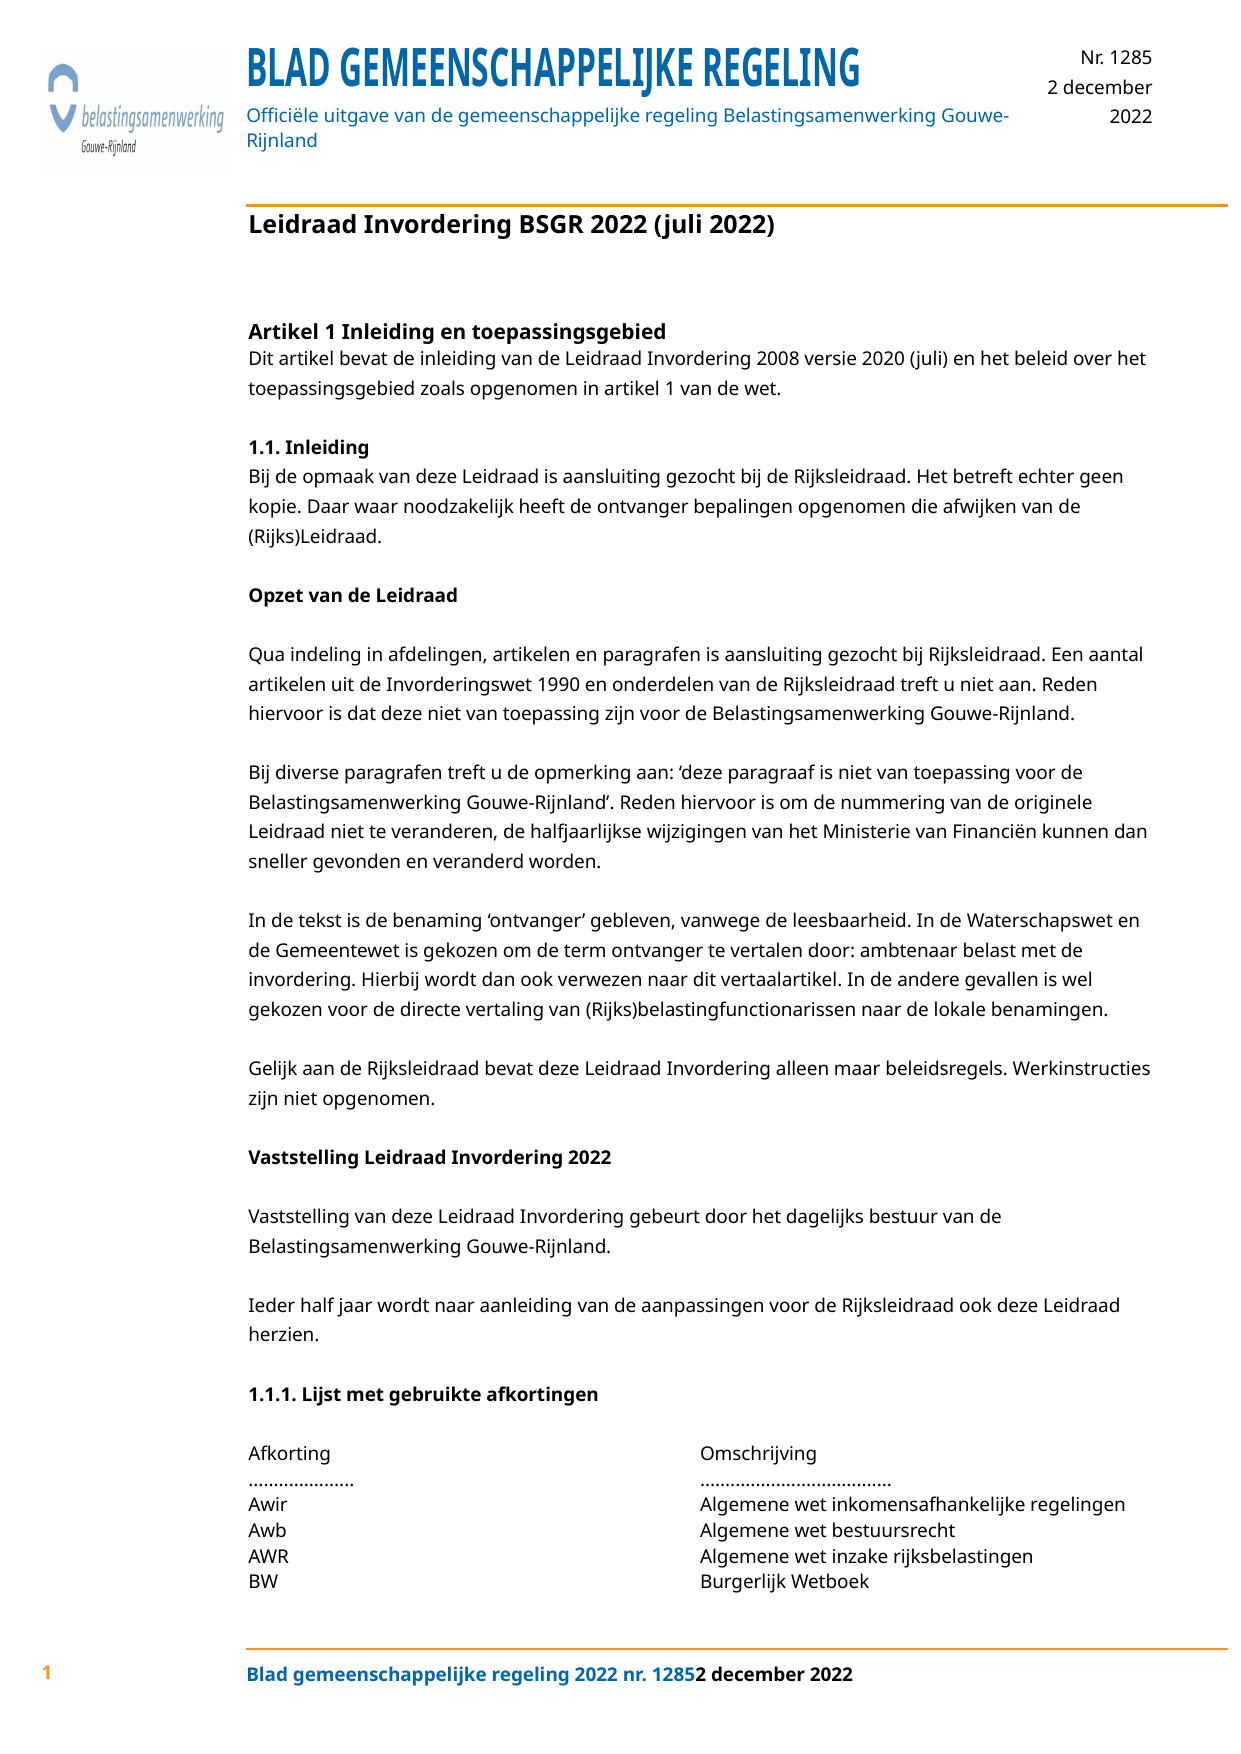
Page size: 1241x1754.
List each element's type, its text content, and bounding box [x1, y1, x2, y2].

table_cell Awir [248, 1491, 700, 1517]
table_cell ...................................... [700, 1466, 1152, 1491]
table_header Omschrijving [700, 1440, 1152, 1466]
table_cell Awb [248, 1517, 700, 1543]
table_cell Algemene wet inkomensafhankelijke regelingen [700, 1491, 1152, 1517]
table_cell Burgerlijk Wetboek [700, 1569, 1152, 1594]
text Vaststelling van deze Leidraad Invordering gebeurt door het dagelijks bestuur van de Belastingsamenwerking Gouwe-Rijnland. [248, 1203, 1152, 1258]
picture [41, 47, 231, 172]
table_cell Algemene wet inzake rijksbelastingen [700, 1543, 1152, 1569]
table_header Afkorting [248, 1440, 700, 1466]
text 1.1. Inleiding [248, 434, 1152, 460]
table_cell AWR [248, 1543, 700, 1569]
text Opzet van de Leidraad [248, 582, 1152, 608]
text Qua indeling in afdelingen, artikelen en paragrafen is aansluiting gezocht bij Rijksleidraad. Een aantal artikelen uit de Invorderingswet 1990 en onderdelen van de Rijksleidraad treft u niet aan. Reden hiervoor is dat deze niet van toepassing zijn voor de Belastingsamenwerking Gouwe-Rijnland. [248, 641, 1152, 726]
text Gelijk aan de Rijksleidraad bevat deze Leidraad Invordering alleen maar beleidsregels. Werkinstructies zijn niet opgenomen. [248, 1055, 1152, 1111]
text Ieder half jaar wordt naar aanleiding van de aanpassingen voor de Rijksleidraad ook deze Leidraad herzien. [248, 1292, 1152, 1347]
table_cell Algemene wet bestuursrecht [700, 1517, 1152, 1543]
text Leidraad Invordering BSGR 2022 (juli 2022) [248, 207, 1152, 241]
text Artikel 1 Inleiding en toepassingsgebied [248, 317, 1152, 345]
text In de tekst is de benaming ‘ontvanger’ gebleven, vanwege de leesbaarheid. In de Waterschapswet en de Gemeentewet is gekozen om de term ontvanger te vertalen door: ambtenaar belast met de invordering. Hierbij wordt dan ook verwezen naar dit vertaalartikel. In de andere gevallen is wel gekozen voor de directe vertaling van (Rijks)belastingfunctionarissen naar de lokale benamingen. [248, 907, 1152, 1022]
text Bij de opmaak van deze Leidraad is aansluiting gezocht bij de Rijksleidraad. Het betreft echter geen kopie. Daar waar noodzakelijk heeft de ontvanger bepalingen opgenomen die afwijken van de (Rijks)Leidraad. [248, 464, 1152, 548]
text Dit artikel bevat de inleiding van de Leidraad Invordering 2008 versie 2020 (juli) en het beleid over het toepassingsgebied zoals opgenomen in artikel 1 van de wet. [248, 345, 1152, 401]
table_cell BW [248, 1569, 700, 1594]
text Bij diverse paragrafen treft u de opmerking aan: ‘deze paragraaf is niet van toepassing voor de Belastingsamenwerking Gouwe-Rijnland’. Reden hiervoor is om de nummering van de originele Leidraad niet te veranderen, de halfjaarlijkse wijzigingen van het Ministerie van Financiën kunnen dan sneller gevonden en veranderd worden. [248, 759, 1152, 874]
text Vaststelling Leidraad Invordering 2022 [248, 1144, 1152, 1170]
text 1.1.1. Lijst met gebruikte afkortingen [248, 1381, 1152, 1406]
table_cell ..................... [248, 1466, 700, 1491]
